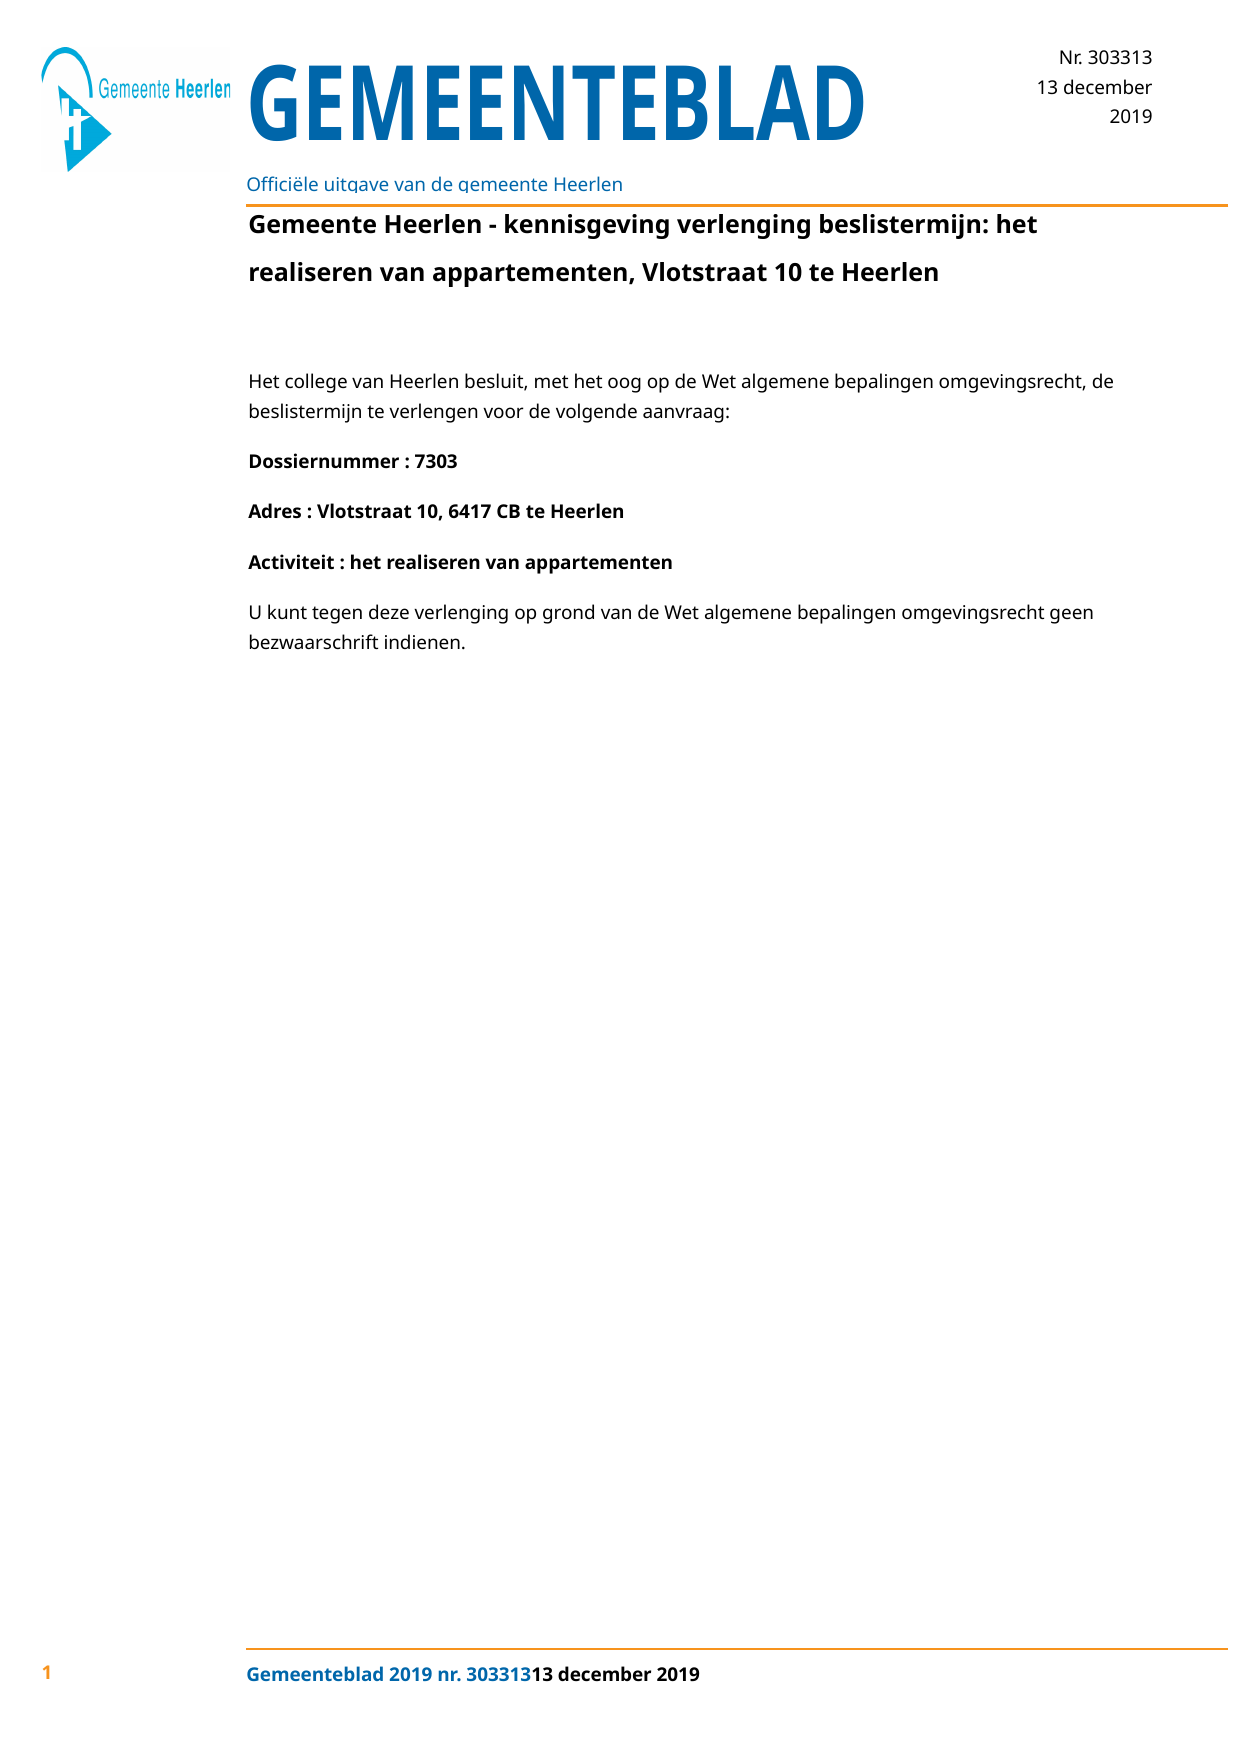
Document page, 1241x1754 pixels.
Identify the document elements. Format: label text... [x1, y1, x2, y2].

text Adres : Vlotstraat 10, 6417 CB te Heerlen [248, 499, 1152, 524]
picture [41, 47, 231, 172]
text U kunt tegen deze verlenging op grond van de Wet algemene bepalingen omgevingsrecht geen bezwaarschrift indienen. [248, 599, 1152, 655]
text Activiteit : het realiseren van appartementen [248, 549, 1152, 575]
text Dossiernummer : 7303 [248, 448, 1152, 474]
text Gemeente Heerlen - kennisgeving verlenging beslistermijn: het realiseren van appartementen, Vlotstraat 10 te Heerlen [248, 207, 1152, 288]
text Het college van Heerlen besluit, met het oog op de Wet algemene bepalingen omgevingsrecht, de beslistermijn te verlengen voor de volgende aanvraag: [248, 368, 1152, 424]
picture [41, 47, 59, 70]
